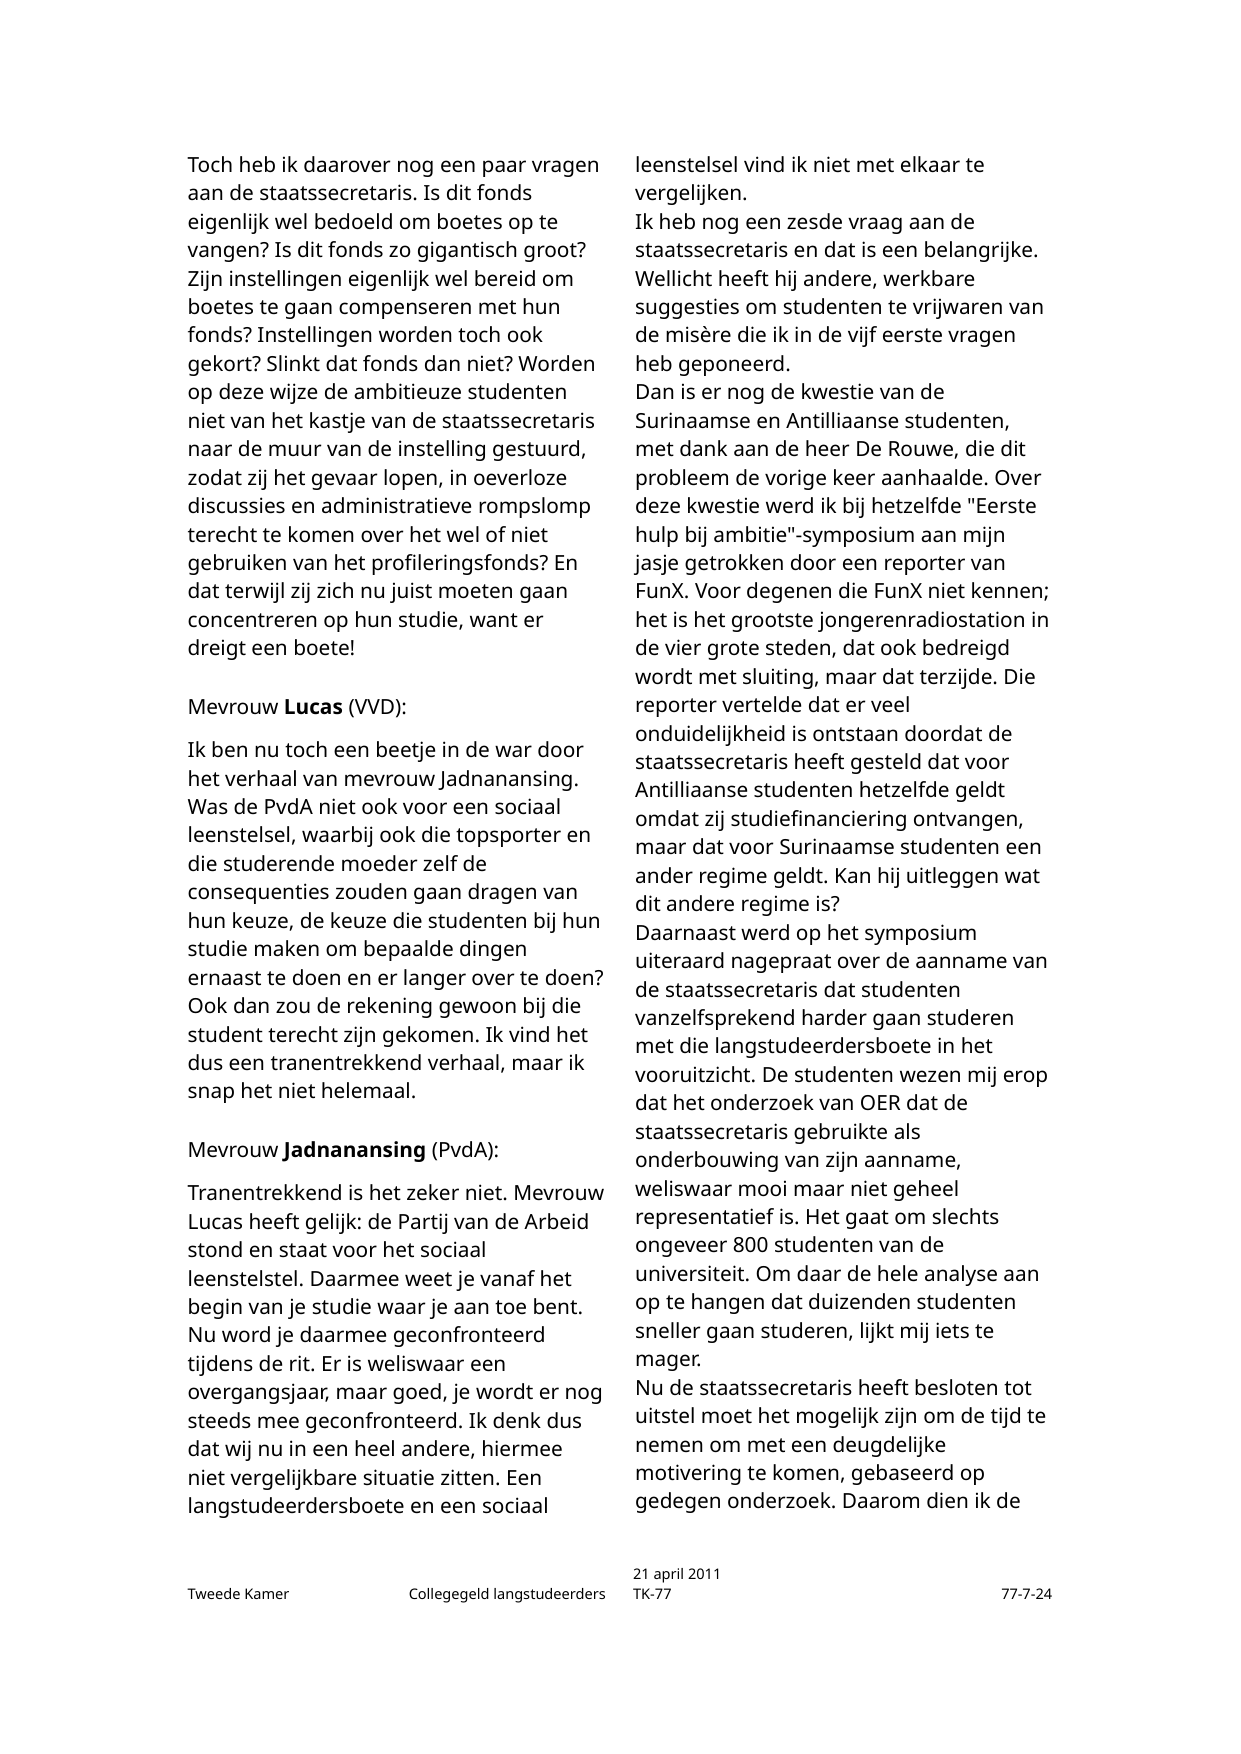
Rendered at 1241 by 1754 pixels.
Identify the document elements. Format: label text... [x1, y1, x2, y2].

text Mevrouw Jadnanansing (PvdA): [187, 1135, 605, 1163]
text Dan is er nog de kwestie van de Surinaamse en Antilliaanse studenten, met dank aan de heer De Rouwe, die dit probleem de vorige keer aanhaalde. Over deze kwestie werd ik bij hetzelfde "Eerste hulp bij ambitie"-symposium aan mijn jasje getrokken door een reporter van FunX. Voor degenen die FunX niet kennen; het is het grootste jongerenradiostation in de vier grote steden, dat ook bedreigd wordt met sluiting, maar dat terzijde. Die reporter vertelde dat er veel onduidelijkheid is ontstaan doordat de staatssecretaris heeft gesteld dat voor Antilliaanse studenten hetzelfde geldt omdat zij studiefinanciering ontvangen, maar dat voor Surinaamse studenten een ander regime geldt. Kan hij uitleggen wat dit andere regime is? [635, 377, 1053, 918]
text Daarnaast werd op het symposium uiteraard nagepraat over de aanname van de staatssecretaris dat studenten vanzelfsprekend harder gaan studeren met die langstudeerdersboete in het vooruitzicht. De studenten wezen mij erop dat het onderzoek van OER dat de staatssecretaris gebruikte als onderbouwing van zijn aanname, weliswaar mooi maar niet geheel representatief is. Het gaat om slechts ongeveer 800 studenten van de universiteit. Om daar de hele analyse aan op te hangen dat duizenden studenten sneller gaan studeren, lijkt mij iets te mager. [635, 918, 1053, 1373]
text Mevrouw Lucas (VVD): [187, 692, 605, 720]
text Ik ben nu toch een beetje in de war door het verhaal van mevrouw Jadnanansing. Was de PvdA niet ook voor een sociaal leenstelsel, waarbij ook die topsporter en die studerende moeder zelf de consequenties zouden gaan dragen van hun keuze, de keuze die studenten bij hun studie maken om bepaalde dingen ernaast te doen en er langer over te doen? Ook dan zou de rekening gewoon bij die student terecht zijn gekomen. Ik vind het dus een tranentrekkend verhaal, maar ik snap het niet helemaal. [187, 735, 605, 1105]
text Nu de staatssecretaris heeft besloten tot uitstel moet het mogelijk zijn om de tijd te nemen om met een deugdelijke motivering te komen, gebaseerd op gedegen onderzoek. Daarom dien ik de [635, 1373, 1053, 1515]
text Ik heb nog een zesde vraag aan de staatssecretaris en dat is een belangrijke. Wellicht heeft hij andere, werkbare suggesties om studenten te vrijwaren van de misère die ik in de vijf eerste vragen heb geponeerd. [635, 207, 1053, 377]
text Toch heb ik daarover nog een paar vragen aan de staatssecretaris. Is dit fonds eigenlijk wel bedoeld om boetes op te vangen? Is dit fonds zo gigantisch groot? Zijn instellingen eigenlijk wel bereid om boetes te gaan compenseren met hun fonds? Instellingen worden toch ook gekort? Slinkt dat fonds dan niet? Worden op deze wijze de ambitieuze studenten niet van het kastje van de staatssecretaris naar de muur van de instelling gestuurd, zodat zij het gevaar lopen, in oeverloze discussies en administratieve rompslomp terecht te komen over het wel of niet gebruiken van het profileringsfonds? En dat terwijl zij zich nu juist moeten gaan concentreren op hun studie, want er dreigt een boete! [187, 150, 605, 662]
text leenstelsel vind ik niet met elkaar te vergelijken. [635, 150, 1053, 207]
text Tranentrekkend is het zeker niet. Mevrouw Lucas heeft gelijk: de Partij van de Arbeid stond en staat voor het sociaal leenstelstel. Daarmee weet je vanaf het begin van je studie waar je aan toe bent. Nu word je daarmee geconfronteerd tijdens de rit. Er is weliswaar een overgangsjaar, maar goed, je wordt er nog steeds mee geconfronteerd. Ik denk dus dat wij nu in een heel andere, hiermee niet vergelijkbare situatie zitten. Een langstudeerdersboete en een sociaal [187, 1178, 605, 1520]
